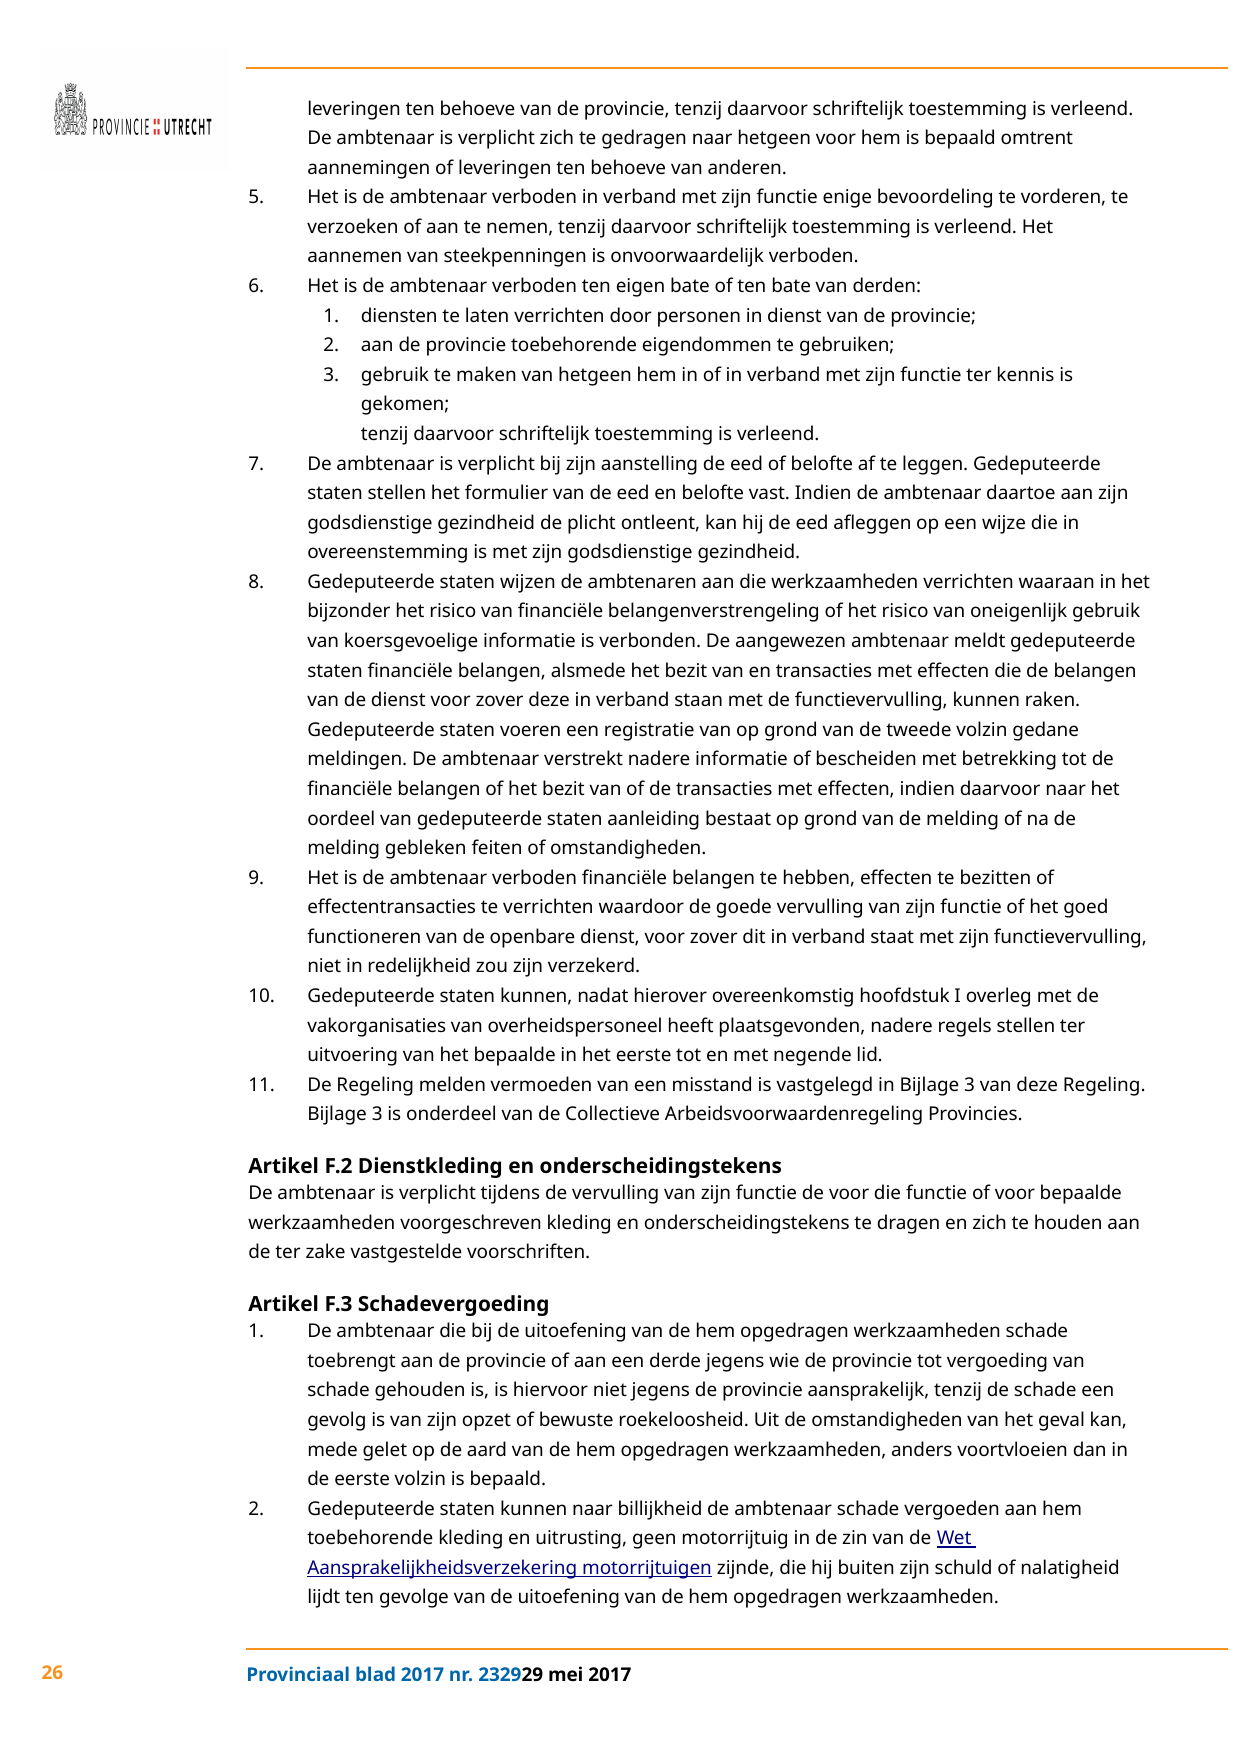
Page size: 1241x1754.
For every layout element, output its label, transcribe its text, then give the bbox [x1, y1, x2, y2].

list Gedeputeerde staten kunnen naar billijkheid de ambtenaar schade vergoeden aan hem toebehorende kleding en uitrusting, geen motorrijtuig in de zin van de Wet Aansprakelijkheidsverzekering motorrijtuigen zijnde, die hij buiten zijn schuld of nalatigheid lijdt ten gevolge van de uitoefening van de hem opgedragen werkzaamheden. [248, 1495, 1152, 1609]
list Gedeputeerde staten kunnen, nadat hierover overeenkomstig hoofdstuk I overleg met de vakorganisaties van overheidspersoneel heeft plaatsgevonden, nadere regels stellen ter uitvoering van het bepaalde in het eerste tot en met negende lid. [248, 982, 1152, 1067]
text De ambtenaar is verplicht tijdens de vervulling van zijn functie de voor die functie of voor bepaalde werkzaamheden voorgeschreven kleding en onderscheidingstekens te dragen en zich te houden aan de ter zake vastgestelde voorschriften. [248, 1179, 1152, 1264]
list Het is de ambtenaar verboden ten eigen bate of ten bate van derden: [248, 272, 1152, 298]
list aan de provincie toebehorende eigendommen te gebruiken; [323, 331, 1152, 357]
text Artikel F.3 Schadevergoeding [248, 1289, 1152, 1317]
list tenzij daarvoor schriftelijk toestemming is verleend. [323, 420, 1152, 446]
list leveringen ten behoeve van de provincie, tenzij daarvoor schriftelijk toestemming is verleend. De ambtenaar is verplicht zich te gedragen naar hetgeen voor hem is bepaald omtrent aannemingen of leveringen ten behoeve van anderen. [248, 95, 1152, 180]
list diensten te laten verrichten door personen in dienst van de provincie; [323, 302, 1152, 328]
list De ambtenaar die bij de uitoefening van de hem opgedragen werkzaamheden schade toebrengt aan de provincie of aan een derde jegens wie de provincie tot vergoeding van schade gehouden is, is hiervoor niet jegens de provincie aansprakelijk, tenzij de schade een gevolg is van zijn opzet of bewuste roekeloosheid. Uit de omstandigheden van het geval kan, mede gelet op de aard van de hem opgedragen werkzaamheden, anders voortvloeien dan in de eerste volzin is bepaald. [248, 1317, 1152, 1491]
list Het is de ambtenaar verboden financiële belangen te hebben, effecten te bezitten of effectentransacties te verrichten waardoor de goede vervulling van zijn functie of het goed functioneren van de openbare dienst, voor zover dit in verband staat met zijn functievervulling, niet in redelijkheid zou zijn verzekerd. [248, 864, 1152, 978]
picture [41, 47, 231, 172]
text Artikel F.2 Dienstkleding en onderscheidingstekens [248, 1151, 1152, 1179]
list De ambtenaar is verplicht bij zijn aanstelling de eed of belofte af te leggen. Gedeputeerde staten stellen het formulier van de eed en belofte vast. Indien de ambtenaar daartoe aan zijn godsdienstige gezindheid de plicht ontleent, kan hij de eed afleggen op een wijze die in overeenstemming is met zijn godsdienstige gezindheid. [248, 450, 1152, 564]
list gebruik te maken van hetgeen hem in of in verband met zijn functie ter kennis is gekomen; [323, 361, 1152, 416]
list Gedeputeerde staten wijzen de ambtenaren aan die werkzaamheden verrichten waaraan in het bijzonder het risico van financiële belangenverstrengeling of het risico van oneigenlijk gebruik van koersgevoelige informatie is verbonden. De aangewezen ambtenaar meldt gedeputeerde staten financiële belangen, alsmede het bezit van en transacties met effecten die de belangen van de dienst voor zover deze in verband staan met de functievervulling, kunnen raken. Gedeputeerde staten voeren een registratie van op grond van de tweede volzin gedane meldingen. De ambtenaar verstrekt nadere informatie of bescheiden met betrekking tot de financiële belangen of het bezit van of de transacties met effecten, indien daarvoor naar het oordeel van gedeputeerde staten aanleiding bestaat op grond van de melding of na de melding gebleken feiten of omstandigheden. [248, 568, 1152, 860]
list Het is de ambtenaar verboden in verband met zijn functie enige bevoordeling te vorderen, te verzoeken of aan te nemen, tenzij daarvoor schriftelijk toestemming is verleend. Het aannemen van steekpenningen is onvoorwaardelijk verboden. [248, 183, 1152, 268]
list De Regeling melden vermoeden van een misstand is vastgelegd in Bijlage 3 van deze Regeling. Bijlage 3 is onderdeel van de Collectieve Arbeidsvoorwaardenregeling Provincies. [248, 1071, 1152, 1126]
